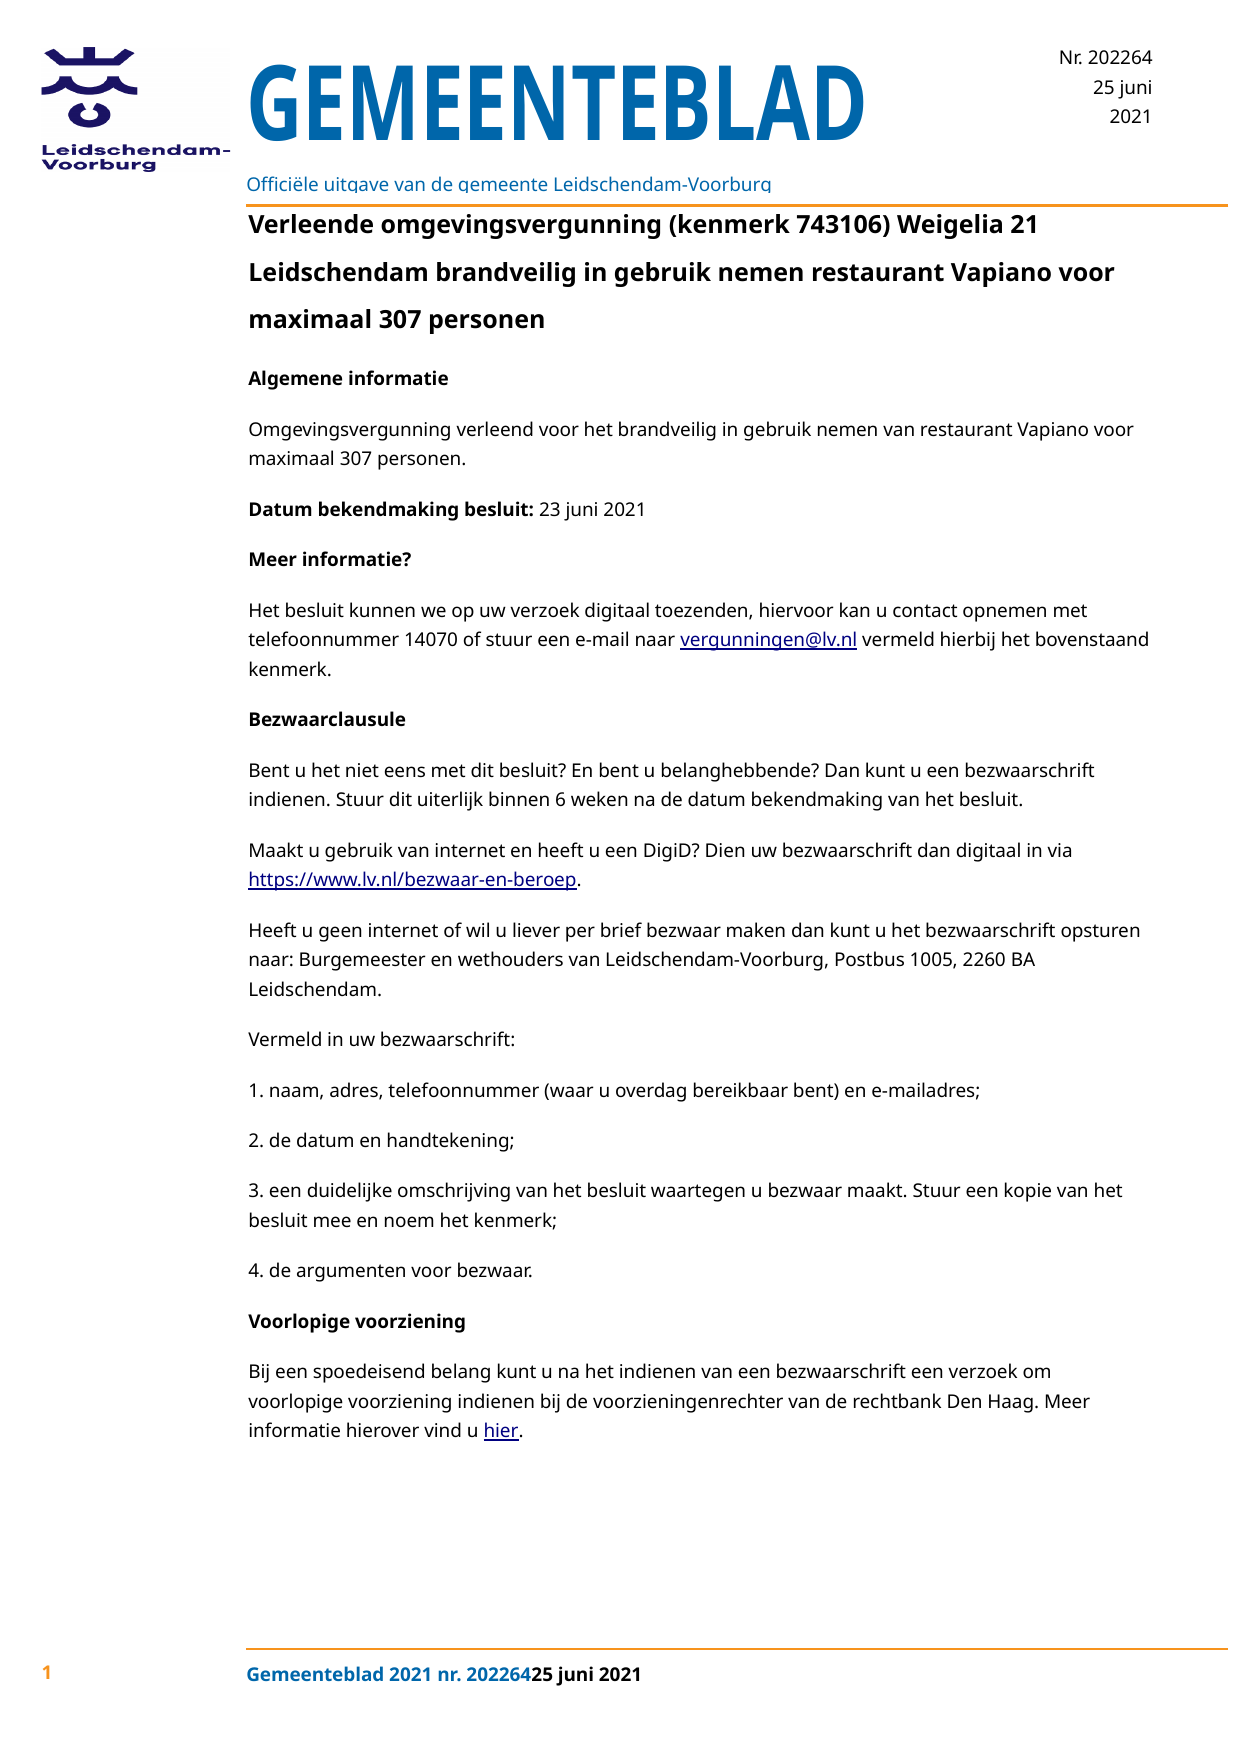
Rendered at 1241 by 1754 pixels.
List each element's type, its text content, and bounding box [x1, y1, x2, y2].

text Het besluit kunnen we op uw verzoek digitaal toezenden, hiervoor kan u contact opnemen met telefoonnummer 14070 of stuur een e-mail naar vergunningen@lv.nl vermeld hierbij het bovenstaand kenmerk. [248, 597, 1152, 682]
text Bij een spoedeisend belang kunt u na het indienen van een bezwaarschrift een verzoek om voorlopige voorziening indienen bij de voorzieningenrechter van de rechtbank Den Haag. Meer informatie hierover vind u hier. [248, 1358, 1152, 1443]
text Algemene informatie [248, 366, 1152, 391]
picture [41, 47, 231, 172]
text Verleende omgevingsvergunning (kenmerk 743106) Weigelia 21 Leidschendam brandveilig in gebruik nemen restaurant Vapiano voor maximaal 307 personen [248, 207, 1152, 336]
text Datum bekendmaking besluit: 23 juni 2021 [248, 496, 1152, 522]
text 1. naam, adres, telefoonnummer (waar u overdag bereikbaar bent) en e-mailadres; [248, 1077, 1152, 1102]
text Voorlopige voorziening [248, 1308, 1152, 1334]
text Meer informatie? [248, 546, 1152, 572]
text Heeft u geen internet of wil u liever per brief bezwaar maken dan kunt u het bezwaarschrift opsturen naar: Burgemeester en wethouders van Leidschendam-Voorburg, Postbus 1005, 2260 BA Leidschendam. [248, 917, 1152, 1002]
text 4. de argumenten voor bezwaar. [248, 1258, 1152, 1283]
text Bent u het niet eens met dit besluit? En bent u belanghebbende? Dan kunt u een bezwaarschrift indienen. Stuur dit uiterlijk binnen 6 weken na de datum bekendmaking van het besluit. [248, 757, 1152, 812]
text 3. een duidelijke omschrijving van het besluit waartegen u bezwaar maakt. Stuur een kopie van het besluit mee en noem het kenmerk; [248, 1178, 1152, 1233]
text Omgevingsvergunning verleend voor het brandveilig in gebruik nemen van restaurant Vapiano voor maximaal 307 personen. [248, 416, 1152, 471]
text Maakt u gebruik van internet en heeft u een DigiD? Dien uw bezwaarschrift dan digitaal in via https://www.lv.nl/bezwaar-en-beroep. [248, 837, 1152, 892]
text Vermeld in uw bezwaarschrift: [248, 1026, 1152, 1052]
text 2. de datum en handtekening; [248, 1127, 1152, 1153]
text Bezwaarclausule [248, 706, 1152, 732]
